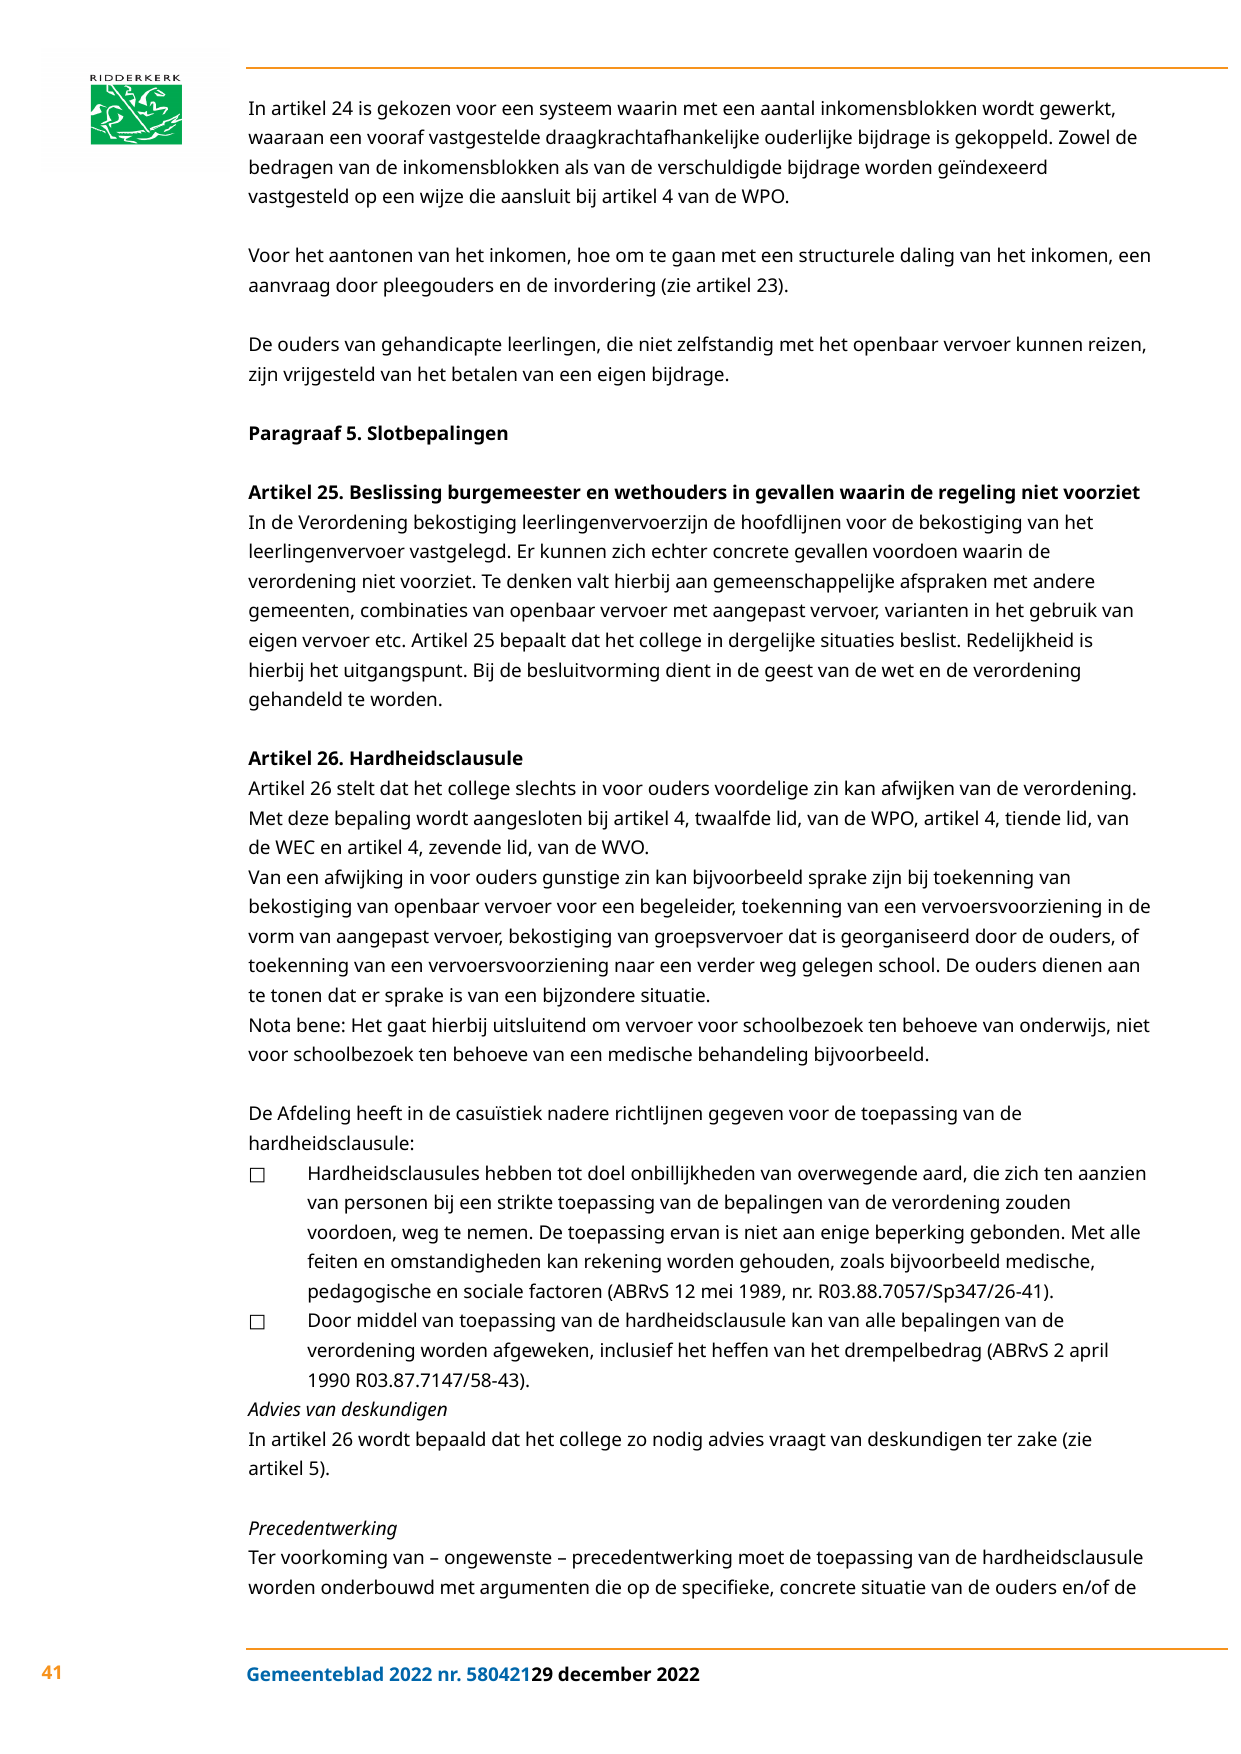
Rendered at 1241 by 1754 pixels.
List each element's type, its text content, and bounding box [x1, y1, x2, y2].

list Door middel van toepassing van de hardheidsclausule kan van alle bepalingen van de verordening worden afgeweken, inclusief het heffen van het drempelbedrag (ABRvS 2 april 1990 R03.87.7147/58-43). [248, 1308, 1152, 1393]
text Paragraaf 5. Slotbepalingen [248, 420, 1152, 446]
text Advies van deskundigen [248, 1396, 1152, 1422]
text Artikel 26. Hardheidsclausule [248, 746, 1152, 771]
text Artikel 26 stelt dat het college slechts in voor ouders voordelige zin kan afwijken van de verordening. Met deze bepaling wordt aangesloten bij artikel 4, twaalfde lid, van de WPO, artikel 4, tiende lid, van de WEC en artikel 4, zevende lid, van de WVO. [248, 775, 1152, 860]
text Van een afwijking in voor ouders gunstige zin kan bijvoorbeeld sprake zijn bij toekenning van bekostiging van openbaar vervoer voor een begeleider, toekenning van een vervoersvoorziening in de vorm van aangepast vervoer, bekostiging van groepsvervoer dat is georganiseerd door de ouders, of toekenning van een vervoersvoorziening naar een verder weg gelegen school. De ouders dienen aan te tonen dat er sprake is van een bijzondere situatie. [248, 864, 1152, 1008]
list Hardheidsclausules hebben tot doel onbillijkheden van overwegende aard, die zich ten aanzien van personen bij een strikte toepassing van de bepalingen van de verordening zouden voordoen, weg te nemen. De toepassing ervan is niet aan enige beperking gebonden. Met alle feiten en omstandigheden kan rekening worden gehouden, zoals bijvoorbeeld medische, pedagogische en sociale factoren (ABRvS 12 mei 1989, nr. R03.88.7057/Sp347/26-41). [248, 1160, 1152, 1304]
text Artikel 25. Beslissing burgemeester en wethouders in gevallen waarin de regeling niet voorziet In de Verordening bekostiging leerlingenvervoerzijn de hoofdlijnen voor de bekostiging van het leerlingenvervoer vastgelegd. Er kunnen zich echter concrete gevallen voordoen waarin de verordening niet voorziet. Te denken valt hierbij aan gemeenschappelijke afspraken met andere gemeenten, combinaties van openbaar vervoer met aangepast vervoer, varianten in het gebruik van eigen vervoer etc. Artikel 25 bepaalt dat het college in dergelijke situaties beslist. Redelijkheid is hierbij het uitgangspunt. Bij de besluitvorming dient in de geest van de wet en de verordening gehandeld te worden. [248, 479, 1152, 712]
text De ouders van gehandicapte leerlingen, die niet zelfstandig met het openbaar vervoer kunnen reizen, zijn vrijgesteld van het betalen van een eigen bijdrage. [248, 331, 1152, 387]
text Voor het aantonen van het inkomen, hoe om te gaan met een structurele daling van het inkomen, een aanvraag door pleegouders en de invordering (zie artikel 23). [248, 243, 1152, 298]
text Ter voorkoming van – ongewenste – precedentwerking moet de toepassing van de hardheidsclausule worden onderbouwd met argumenten die op de specifieke, concrete situatie van de ouders en/of de [248, 1544, 1152, 1600]
picture [41, 47, 231, 172]
text Precedentwerking [248, 1515, 1152, 1541]
text In artikel 26 wordt bepaald dat het college zo nodig advies vraagt van deskundigen ter zake (zie artikel 5). [248, 1426, 1152, 1481]
text De Afdeling heeft in de casuïstiek nadere richtlijnen gegeven voor de toepassing van de hardheidsclausule: [248, 1101, 1152, 1156]
text In artikel 24 is gekozen voor een systeem waarin met een aantal inkomensblokken wordt gewerkt, waaraan een vooraf vastgestelde draagkrachtafhankelijke ouderlijke bijdrage is gekoppeld. Zowel de bedragen van de inkomensblokken als van de verschuldigde bijdrage worden geïndexeerd vastgesteld op een wijze die aansluit bij artikel 4 van de WPO. [248, 95, 1152, 209]
text Nota bene: Het gaat hierbij uitsluitend om vervoer voor schoolbezoek ten behoeve van onderwijs, niet voor schoolbezoek ten behoeve van een medische behandeling bijvoorbeeld. [248, 1012, 1152, 1067]
